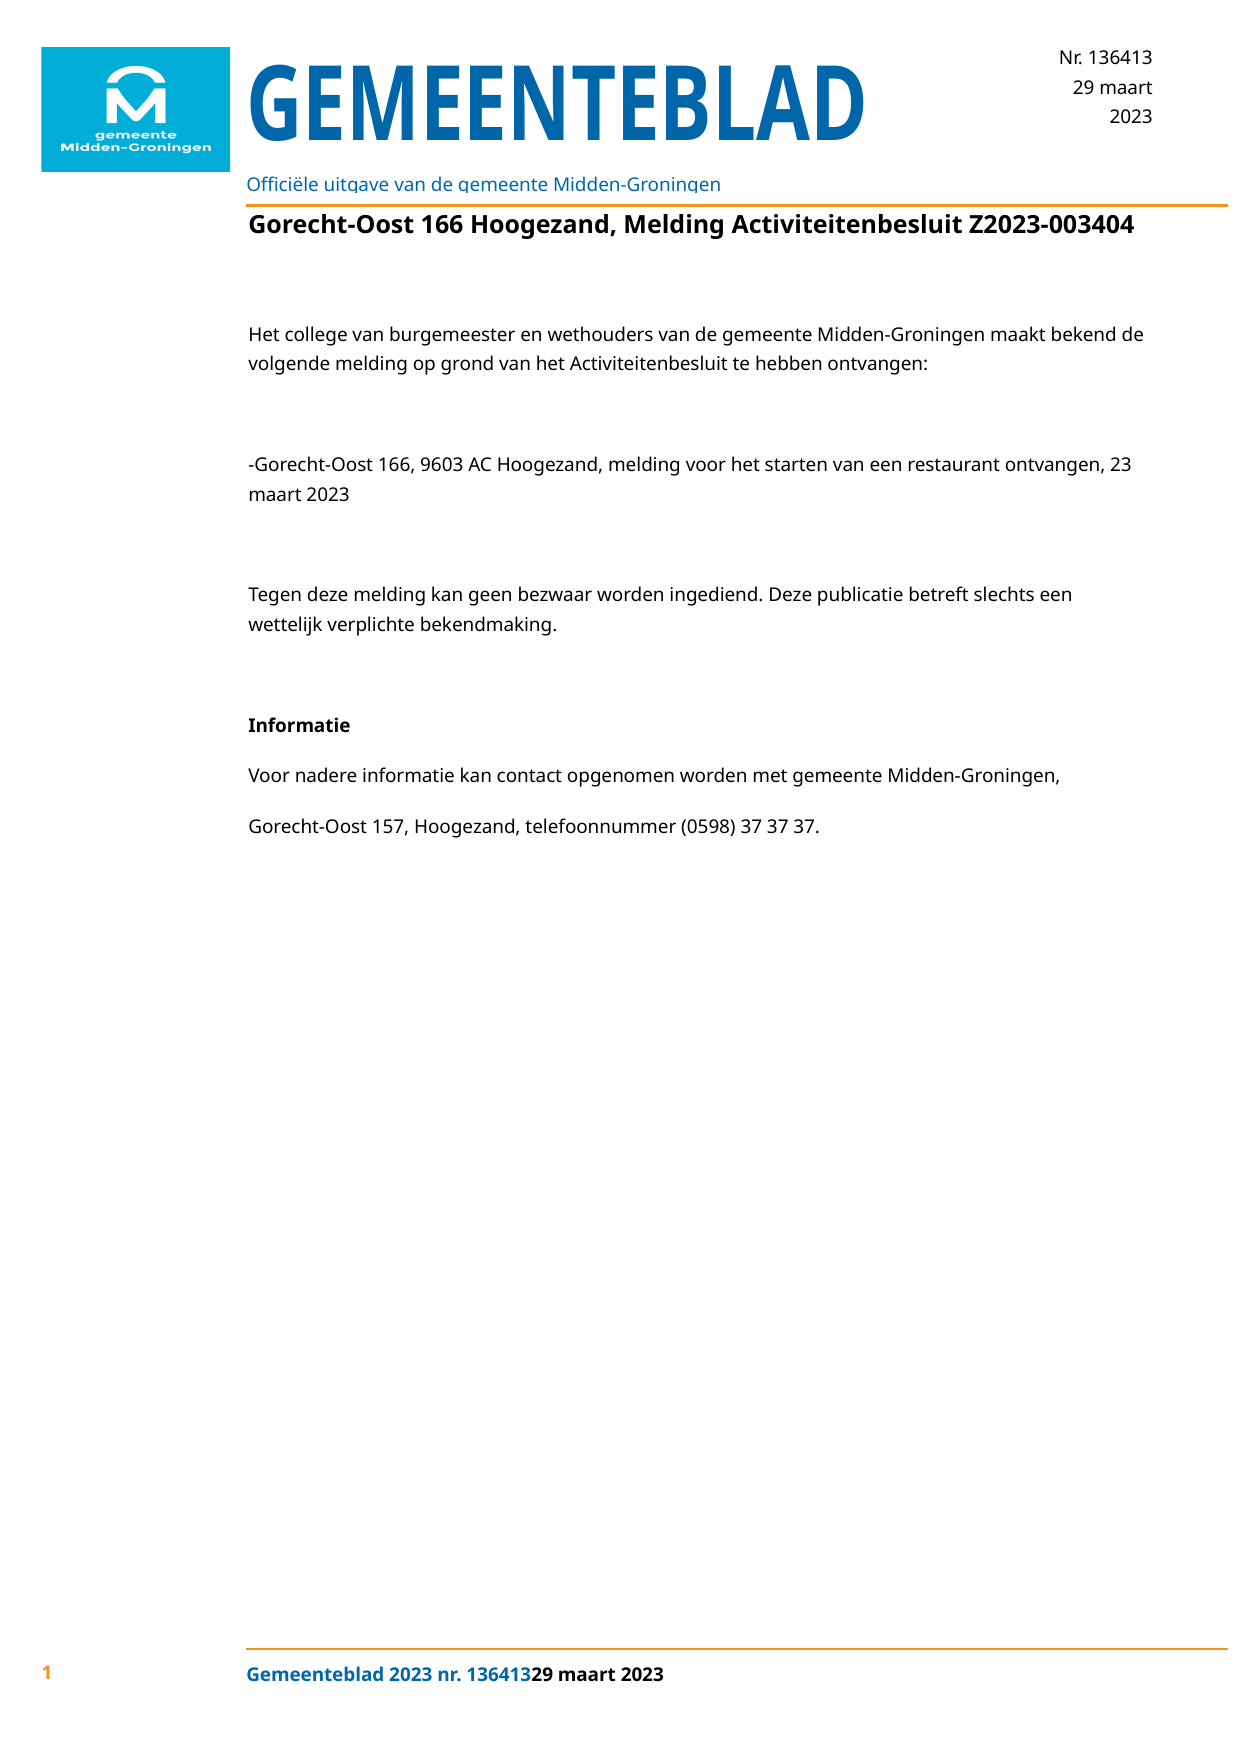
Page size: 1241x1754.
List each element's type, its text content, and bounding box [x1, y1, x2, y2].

text Voor nadere informatie kan contact opgenomen worden met gemeente Midden-Groningen, [248, 762, 1152, 788]
text Informatie [248, 712, 1152, 738]
text Gorecht-Oost 157, Hoogezand, telefoonnummer (0598) 37 37 37. [248, 813, 1152, 838]
text Het college van burgemeester en wethouders van de gemeente Midden-Groningen maakt bekend de volgende melding op grond van het Activiteitenbesluit te hebben ontvangen: [248, 321, 1152, 376]
picture [108, 66, 164, 82]
text -Gorecht-Oost 166, 9603 AC Hoogezand, melding voor het starten van een restaurant ontvangen, 23 maart 2023 [248, 451, 1152, 506]
text Gorecht-Oost 166 Hoogezand, Melding Activiteitenbesluit Z2023-003404 [248, 207, 1152, 241]
picture [107, 89, 165, 122]
text Tegen deze melding kan geen bezwaar worden ingediend. Deze publicatie betreft slechts een wettelijk verplichte bekendmaking. [248, 582, 1152, 637]
picture [184, 146, 190, 153]
